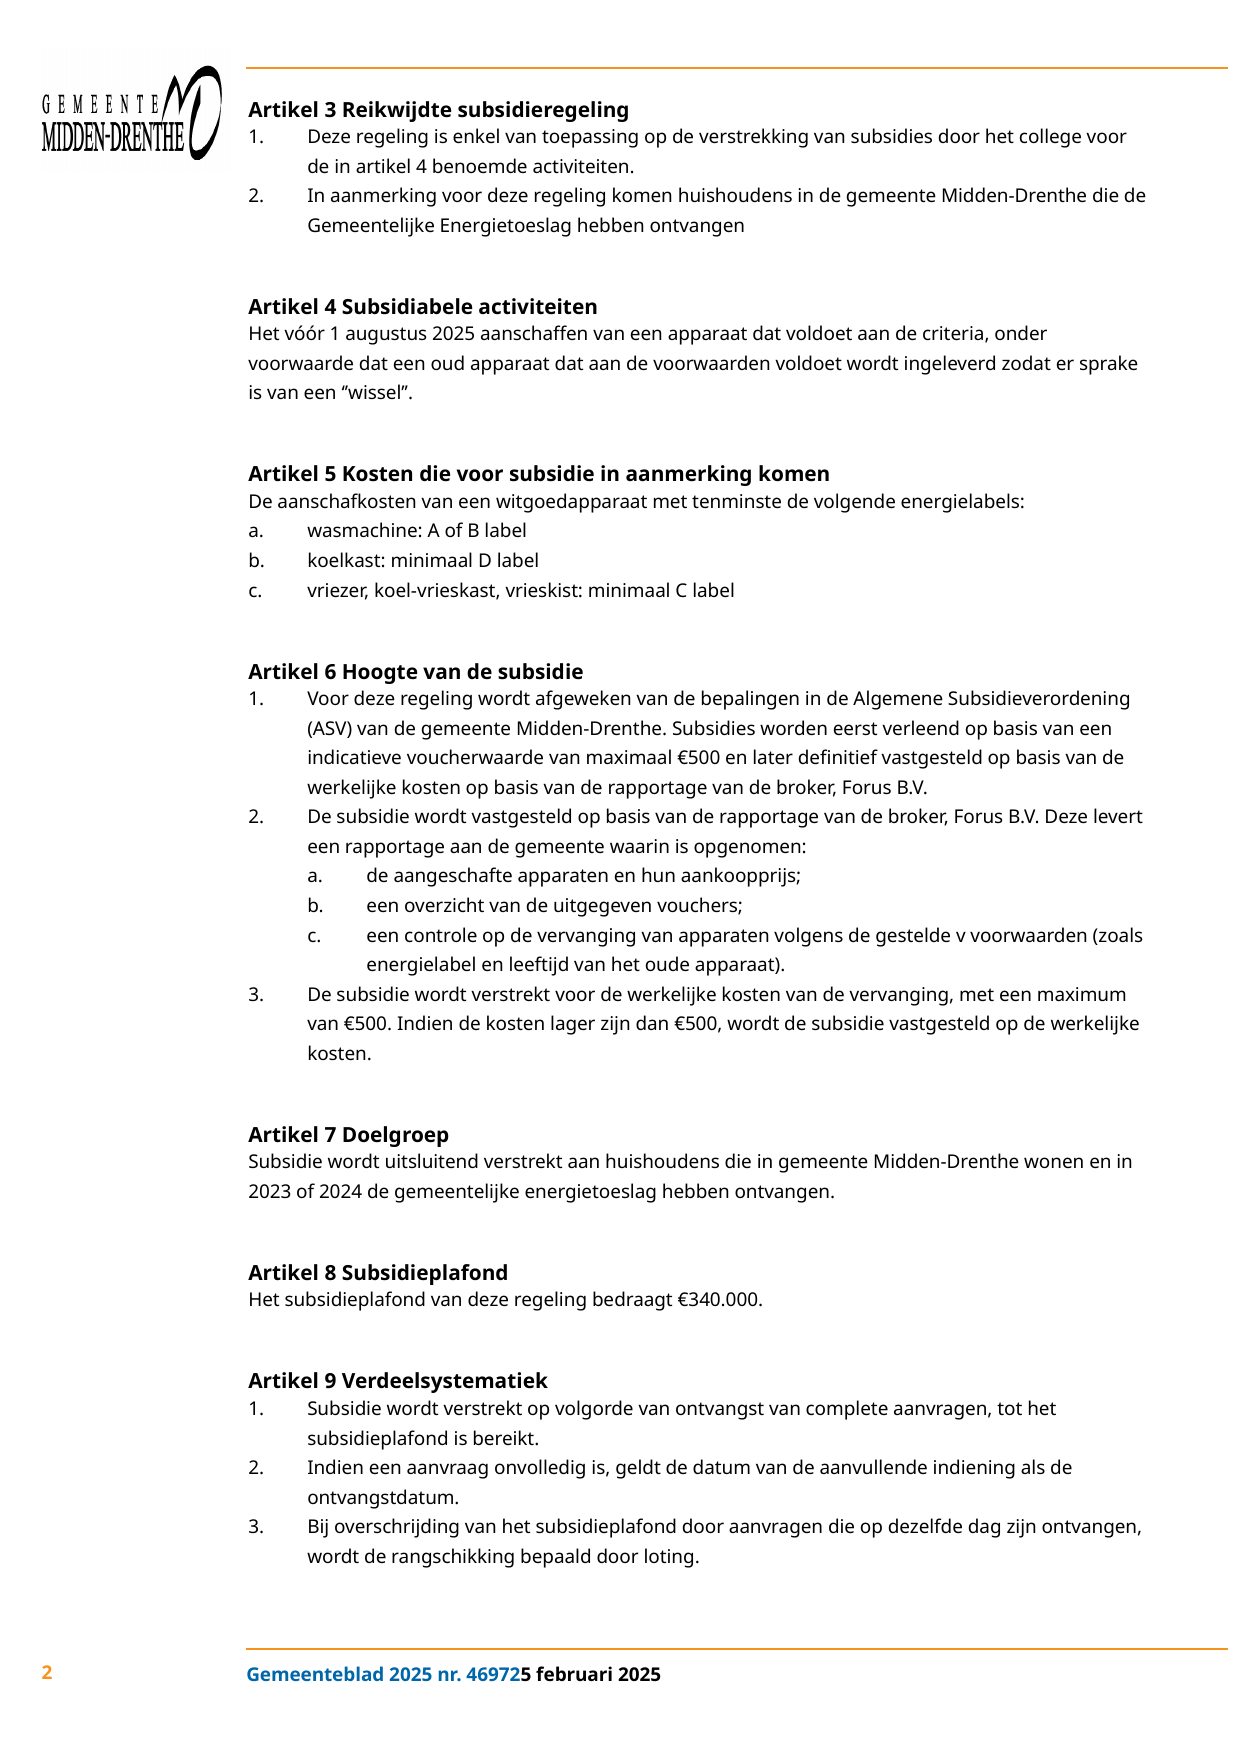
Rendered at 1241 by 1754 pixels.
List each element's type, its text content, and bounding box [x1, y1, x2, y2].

text Artikel 5 Kosten die voor subsidie in aanmerking komen [248, 459, 1152, 488]
text Artikel 3 Reikwijdte subsidieregeling [248, 95, 1152, 123]
list Bij overschrijding van het subsidieplafond door aanvragen die op dezelfde dag zijn ontvangen, wordt de rangschikking bepaald door loting. [248, 1513, 1152, 1569]
list een controle op de vervanging van apparaten volgens de gestelde v voorwaarden (zoals energielabel en leeftijd van het oude apparaat). [307, 922, 1152, 977]
text De aanschafkosten van een witgoedapparaat met tenminste de volgende energielabels: [248, 488, 1152, 514]
text Artikel 7 Doelgroep [248, 1120, 1152, 1149]
list Subsidie wordt verstrekt op volgorde van ontvangst van complete aanvragen, tot het subsidieplafond is bereikt. [248, 1395, 1152, 1450]
list In aanmerking voor deze regeling komen huishoudens in de gemeente Midden-Drenthe die de Gemeentelijke Energietoeslag hebben ontvangen [248, 182, 1152, 238]
text Subsidie wordt uitsluitend verstrekt aan huishoudens die in gemeente Midden-Drenthe wonen en in 2023 of 2024 de gemeentelijke energietoeslag hebben ontvangen. [248, 1149, 1152, 1204]
list koelkast: minimaal D label [248, 547, 1152, 573]
list de aangeschafte apparaten en hun aankoopprijs; [307, 863, 1152, 888]
picture [41, 47, 231, 172]
list vriezer, koel-vrieskast, vrieskist: minimaal C label [248, 577, 1152, 602]
list wasmachine: A of B label [248, 518, 1152, 543]
list Voor deze regeling wordt afgeweken van de bepalingen in de Algemene Subsidieverordening (ASV) van de gemeente Midden-Drenthe. Subsidies worden eerst verleend op basis van een indicatieve voucherwaarde van maximaal €500 en later definitief vastgesteld op basis van de werkelijke kosten op basis van de rapportage van de broker, Forus B.V. [248, 685, 1152, 800]
text Artikel 9 Verdeelsystematiek [248, 1367, 1152, 1395]
text Het vóór 1 augustus 2025 aanschaffen van een apparaat dat voldoet aan de criteria, onder voorwaarde dat een oud apparaat dat aan de voorwaarden voldoet wordt ingeleverd zodat er sprake is van een ‘’wissel’’. [248, 320, 1152, 405]
list Deze regeling is enkel van toepassing op de verstrekking van subsidies door het college voor de in artikel 4 benoemde activiteiten. [248, 123, 1152, 178]
list een overzicht van de uitgegeven vouchers; [307, 892, 1152, 918]
text Artikel 4 Subsidiabele activiteiten [248, 292, 1152, 320]
list De subsidie wordt verstrekt voor de werkelijke kosten van de vervanging, met een maximum van €500. Indien de kosten lager zijn dan €500, wordt de subsidie vastgesteld op de werkelijke kosten. [248, 981, 1152, 1066]
list Indien een aanvraag onvolledig is, geldt de datum van de aanvullende indiening als de ontvangstdatum. [248, 1454, 1152, 1509]
list De subsidie wordt vastgesteld op basis van de rapportage van de broker, Forus B.V. Deze levert een rapportage aan de gemeente waarin is opgenomen: [248, 803, 1152, 859]
text Artikel 6 Hoogte van de subsidie [248, 657, 1152, 685]
text Artikel 8 Subsidieplafond [248, 1258, 1152, 1287]
text Het subsidieplafond van deze regeling bedraagt €340.000. [248, 1287, 1152, 1312]
